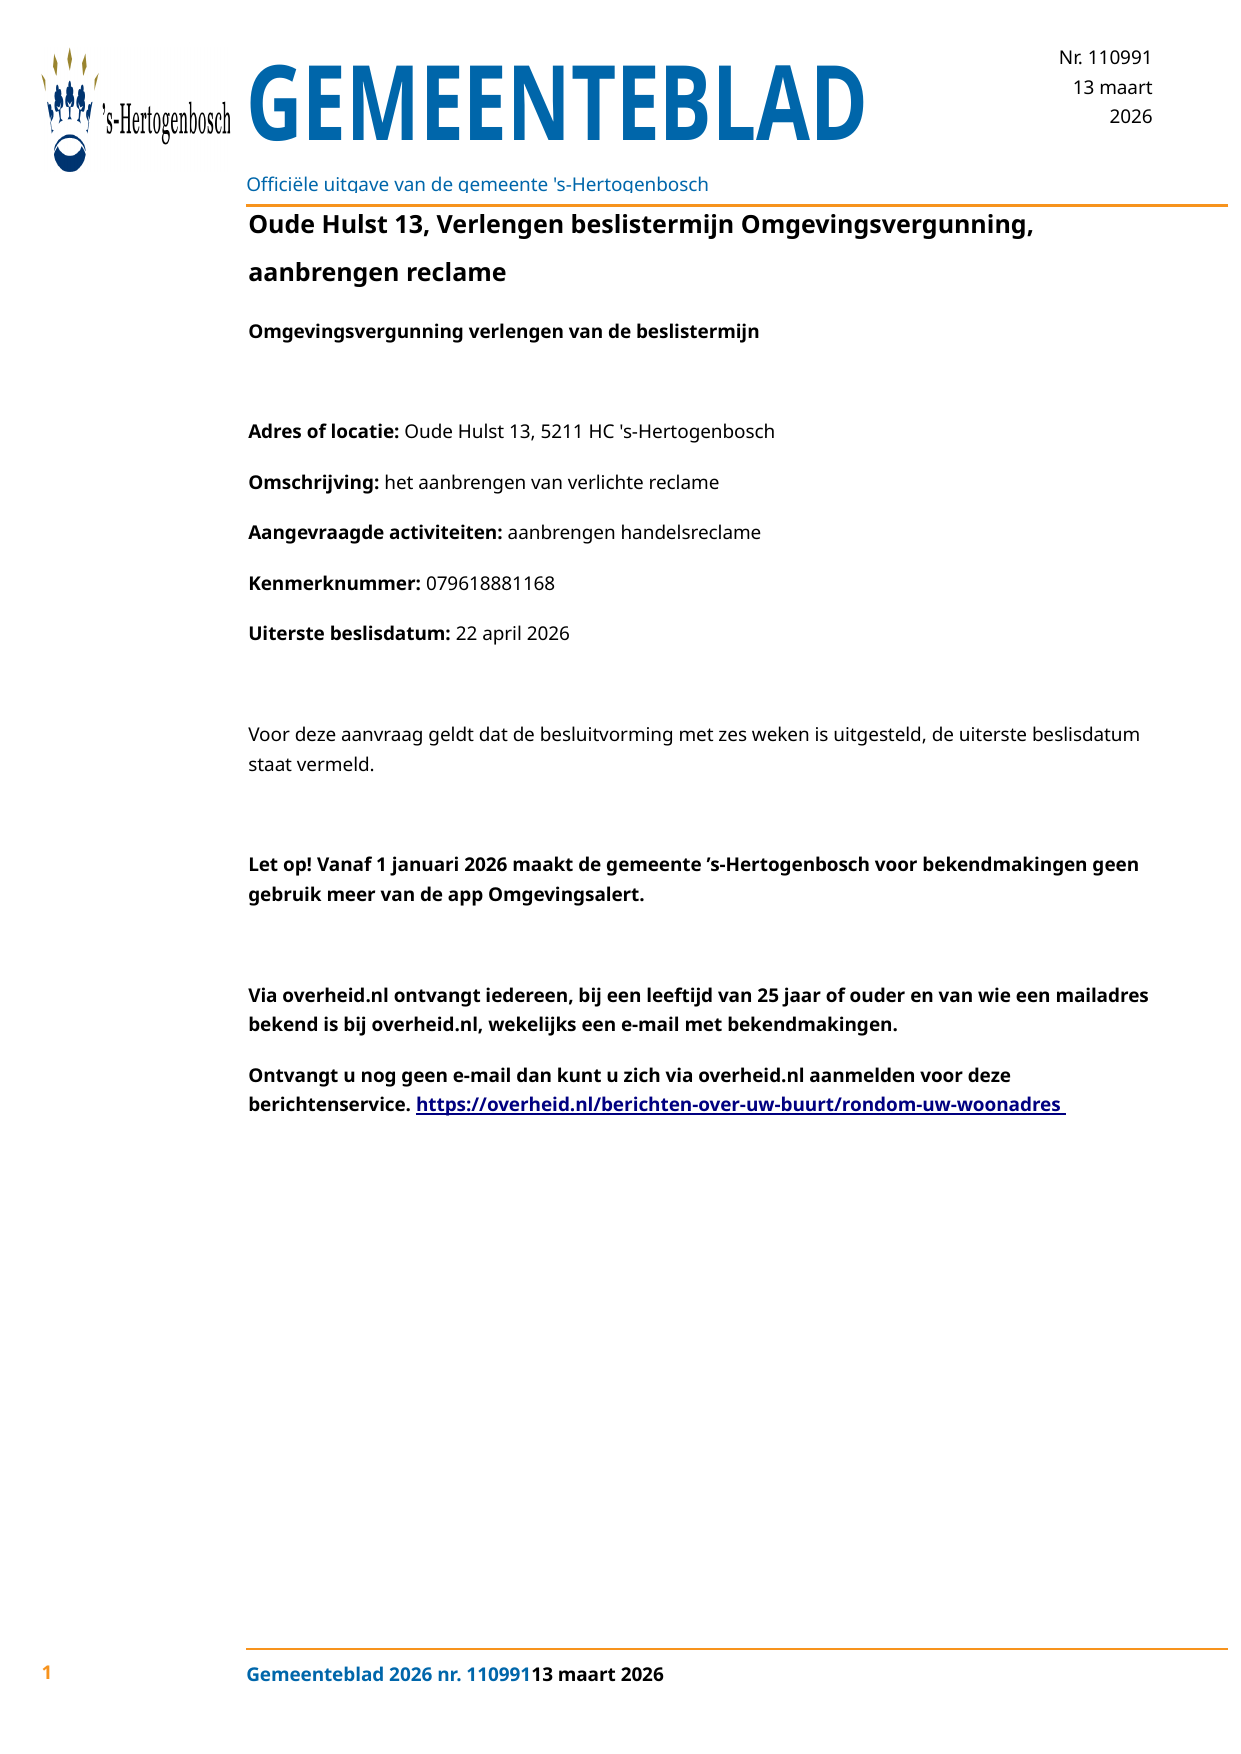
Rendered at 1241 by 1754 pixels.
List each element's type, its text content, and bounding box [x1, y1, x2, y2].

text Omschrijving: het aanbrengen van verlichte reclame [248, 469, 1152, 495]
text Via overheid.nl ontvangt iedereen, bij een leeftijd van 25 jaar of ouder en van wie een mailadres bekend is bij overheid.nl, wekelijks een e-mail met bekendmakingen. [248, 982, 1152, 1037]
text Voor deze aanvraag geldt dat de besluitvorming met zes weken is uitgesteld, de uiterste beslisdatum staat vermeld. [248, 721, 1152, 777]
text Kenmerknummer: 079618881168 [248, 570, 1152, 596]
text Ontvangt u nog geen e-mail dan kunt u zich via overheid.nl aanmelden voor deze berichtenservice. https://overheid.nl/berichten-over-uw-buurt/rondom-uw-woonadres [248, 1062, 1152, 1117]
text Aangevraagde activiteiten: aanbrengen handelsreclame [248, 519, 1152, 545]
picture [41, 47, 231, 172]
text Oude Hulst 13, Verlengen beslistermijn Omgevingsvergunning, aanbrengen reclame [248, 207, 1152, 288]
text Adres of locatie: Oude Hulst 13, 5211 HC 's-Hertogenbosch [248, 419, 1152, 444]
text Omgevingsvergunning verlengen van de beslistermijn [248, 318, 1152, 344]
text Let op! Vanaf 1 januari 2026 maakt de gemeente ’s-Hertogenbosch voor bekendmakingen geen gebruik meer van de app Omgevingsalert. [248, 852, 1152, 907]
text Uiterste beslisdatum: 22 april 2026 [248, 620, 1152, 646]
